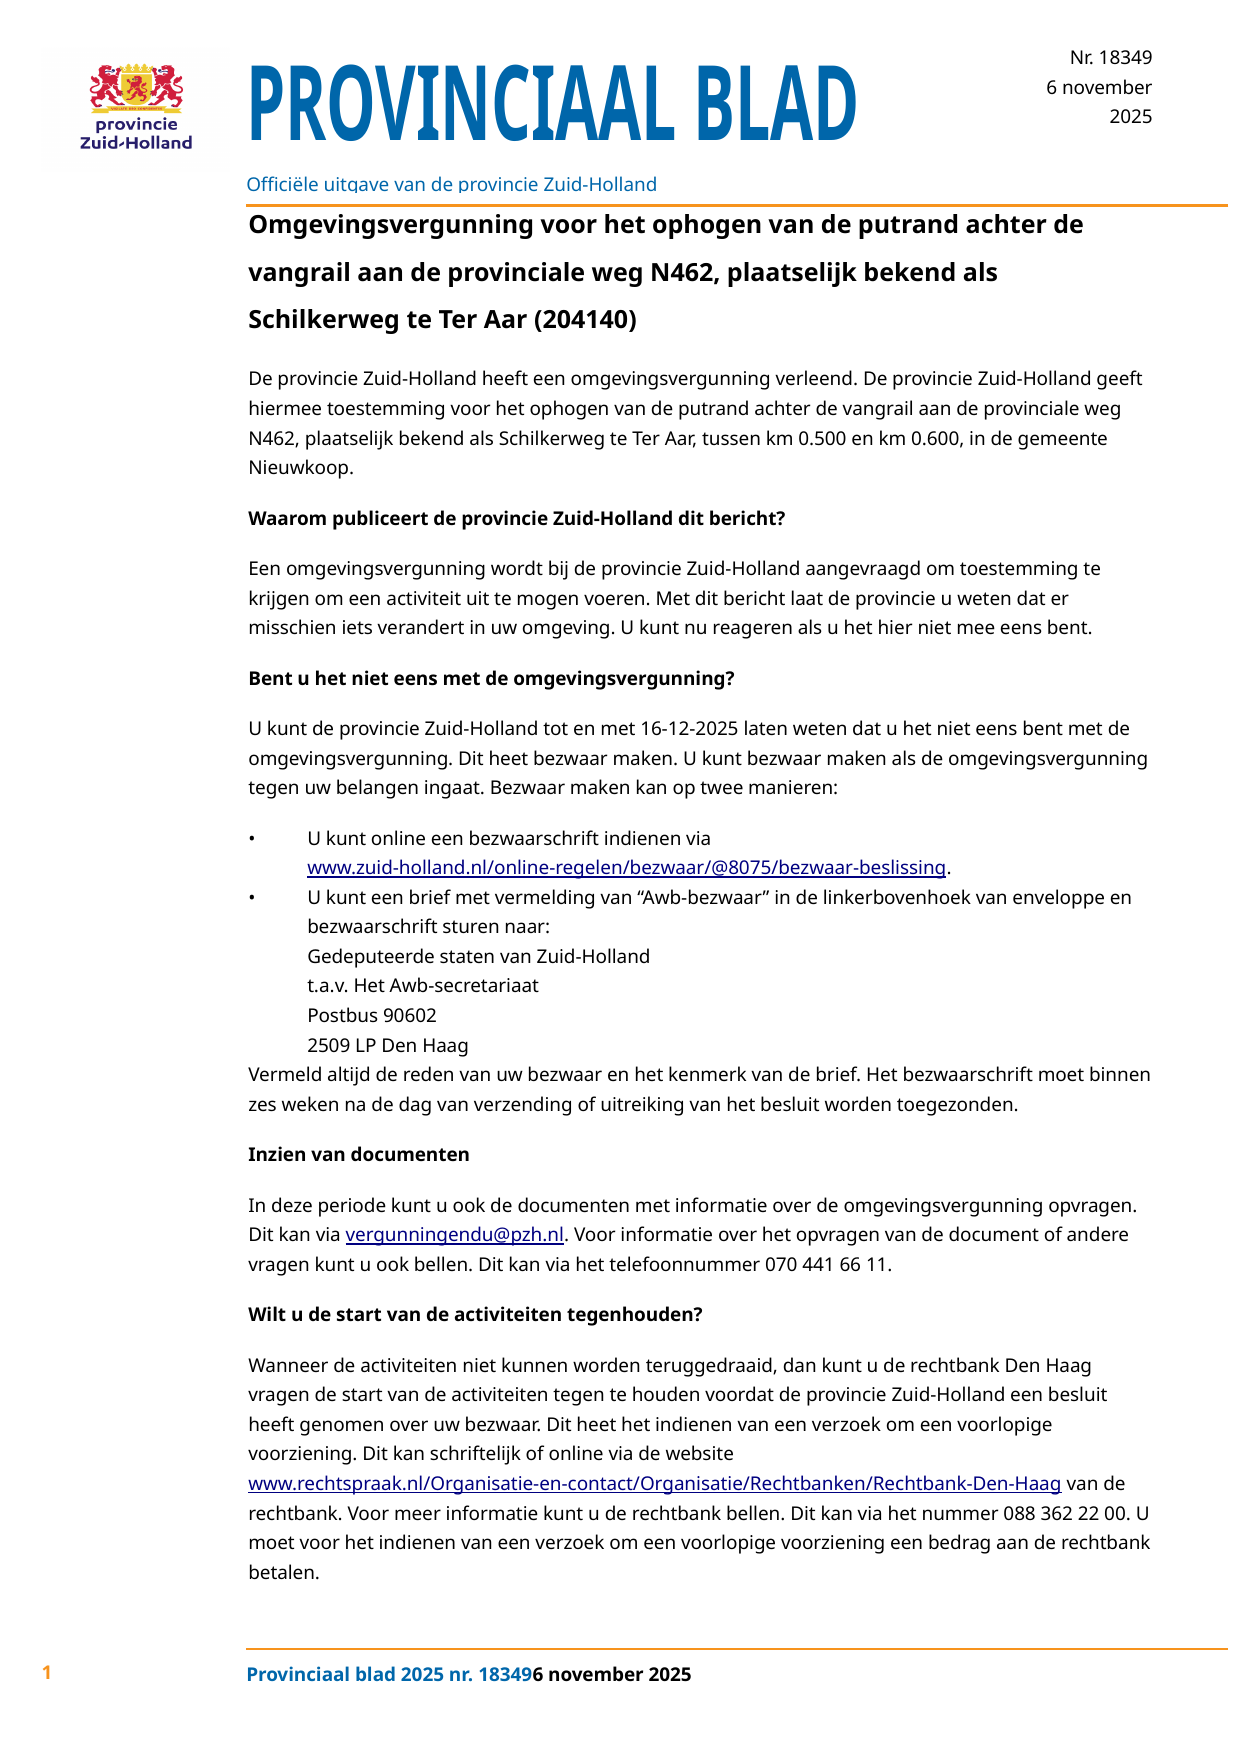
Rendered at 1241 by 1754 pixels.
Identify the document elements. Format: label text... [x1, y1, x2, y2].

text Bent u het niet eens met de omgevingsvergunning? [248, 665, 1152, 690]
text De provincie Zuid-Holland heeft een omgevingsvergunning verleend. De provincie Zuid-Holland geeft hiermee toestemming voor het ophogen van de putrand achter de vangrail aan de provinciale weg N462, plaatselijk bekend als Schilkerweg te Ter Aar, tussen km 0.500 en km 0.600, in de gemeente Nieuwkoop. [248, 366, 1152, 480]
text In deze periode kunt u ook de documenten met informatie over de omgevingsvergunning opvragen. Dit kan via vergunningendu@pzh.nl. Voor informatie over het opvragen van de document of andere vragen kunt u ook bellen. Dit kan via het telefoonnummer 070 441 66 11. [248, 1192, 1152, 1277]
text Wilt u de start van de activiteiten tegenhouden? [248, 1301, 1152, 1327]
list U kunt online een bezwaarschrift indienen via www.zuid-holland.nl/online-regelen/bezwaar/@8075/bezwaar-beslissing. [248, 825, 1152, 880]
list 2509 LP Den Haag [248, 1032, 1152, 1057]
text U kunt de provincie Zuid-Holland tot en met 16-12-2025 laten weten dat u het niet eens bent met de omgevingsvergunning. Dit heet bezwaar maken. U kunt bezwaar maken als de omgevingsvergunning tegen uw belangen ingaat. Bezwaar maken kan op twee manieren: [248, 715, 1152, 800]
text Omgevingsvergunning voor het ophogen van de putrand achter de vangrail aan de provinciale weg N462, plaatselijk bekend als Schilkerweg te Ter Aar (204140) [248, 207, 1152, 336]
text Waarom publiceert de provincie Zuid-Holland dit bericht? [248, 505, 1152, 530]
list t.a.v. Het Awb-secretariaat [248, 973, 1152, 998]
text Vermeld altijd de reden van uw bezwaar en het kenmerk van de brief. Het bezwaarschrift moet binnen zes weken na de dag van verzending of uitreiking van het besluit worden toegezonden. [248, 1061, 1152, 1117]
text Een omgevingsvergunning wordt bij de provincie Zuid-Holland aangevraagd om toestemming te krijgen om een activiteit uit te mogen voeren. Met dit bericht laat de provincie u weten dat er misschien iets verandert in uw omgeving. U kunt nu reageren als u het hier niet mee eens bent. [248, 555, 1152, 640]
list Postbus 90602 [248, 1002, 1152, 1028]
list U kunt een brief met vermelding van “Awb-bezwaar” in de linkerbovenhoek van enveloppe en bezwaarschrift sturen naar: [248, 884, 1152, 939]
text Inzien van documenten [248, 1141, 1152, 1167]
list Gedeputeerde staten van Zuid-Holland [248, 943, 1152, 969]
text Wanneer de activiteiten niet kunnen worden teruggedraaid, dan kunt u de rechtbank Den Haag vragen de start van de activiteiten tegen te houden voordat de provincie Zuid-Holland een besluit heeft genomen over uw bezwaar. Dit heet het indienen van een verzoek om een voorlopige voorziening. Dit kan schriftelijk of online via de website www.rechtspraak.nl/Organisatie-en-contact/Organisatie/Rechtbanken/Rechtbank-Den-Haag van de rechtbank. Voor meer informatie kunt u de rechtbank bellen. Dit kan via het nummer 088 362 22 00. U moet voor het indienen van een verzoek om een voorlopige voorziening een bedrag aan de rechtbank betalen. [248, 1352, 1152, 1584]
picture [41, 47, 231, 172]
